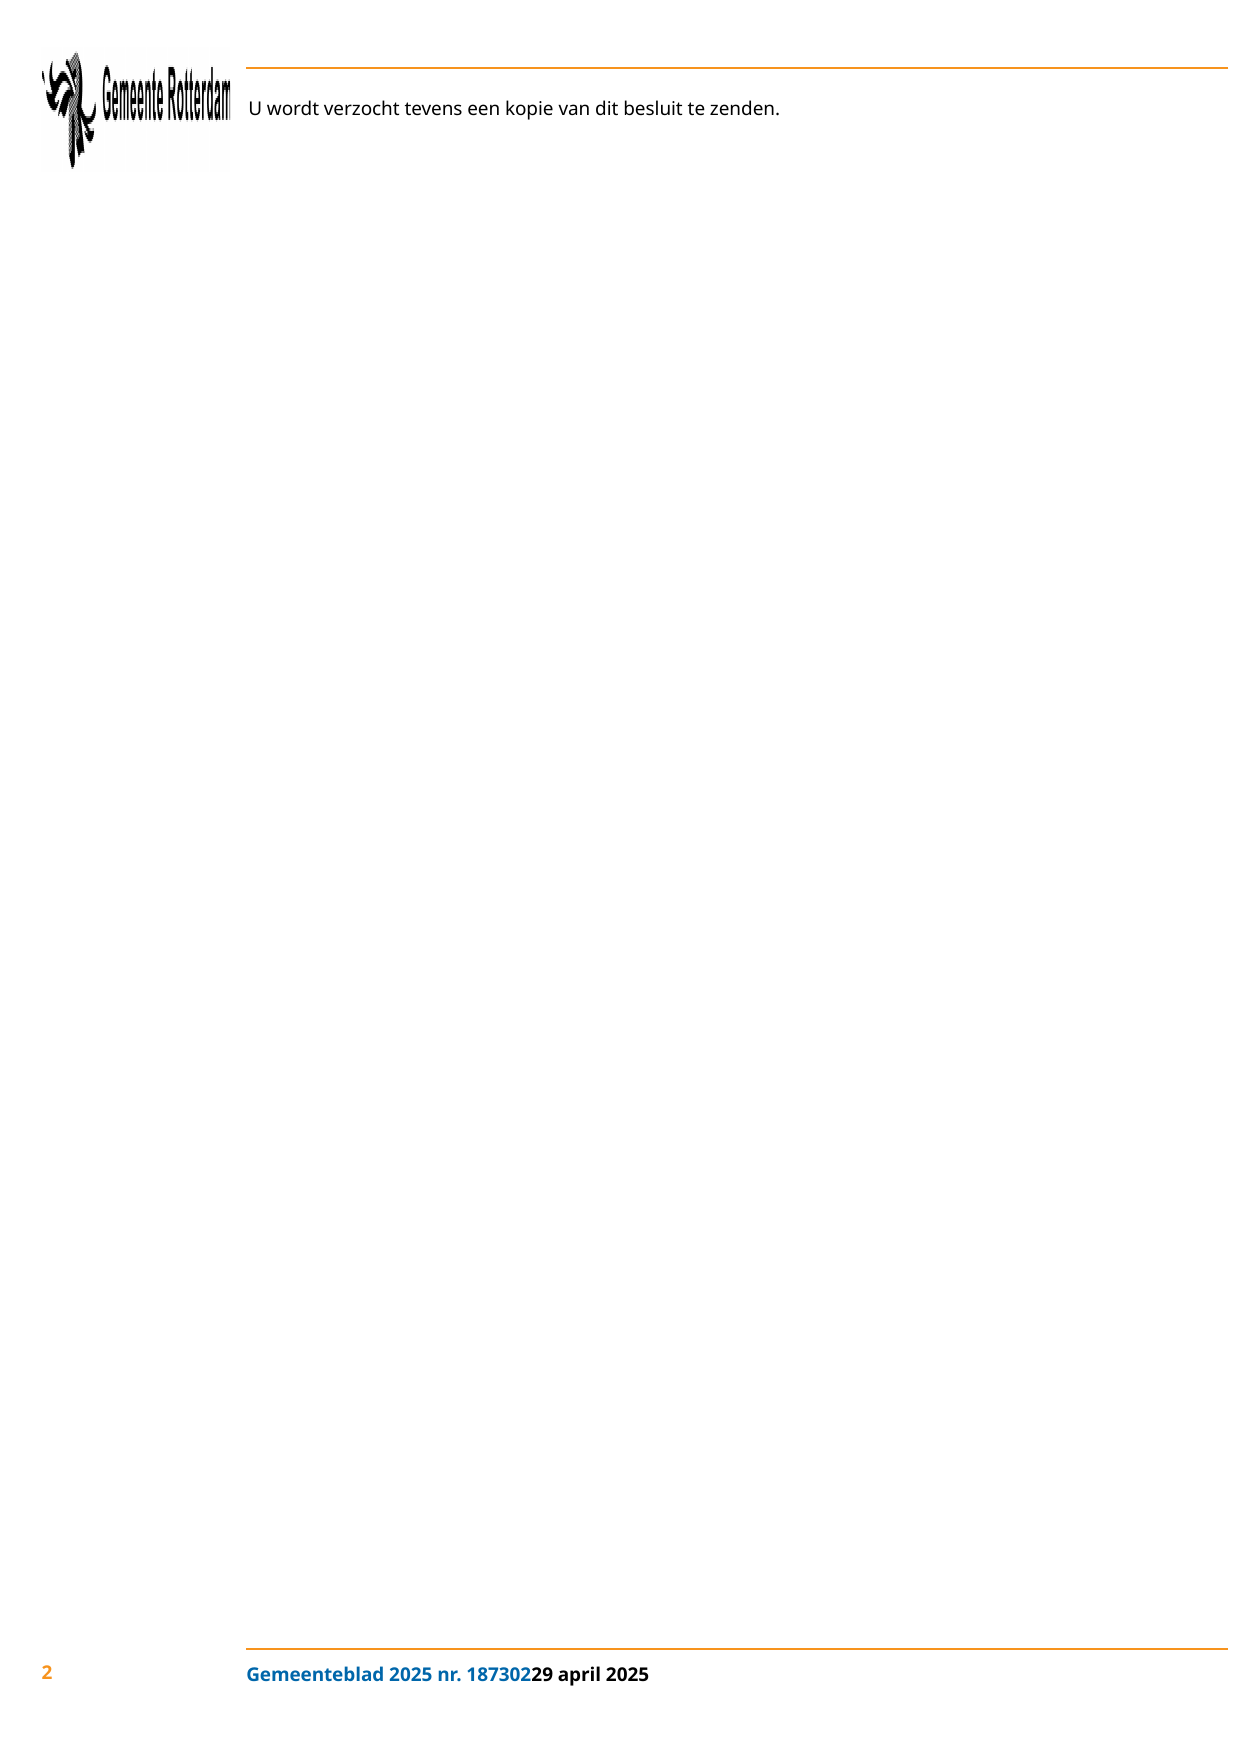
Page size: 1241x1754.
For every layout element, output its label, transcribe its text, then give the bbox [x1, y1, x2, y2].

picture [41, 47, 231, 172]
text U wordt verzocht tevens een kopie van dit besluit te zenden. [248, 95, 1152, 121]
